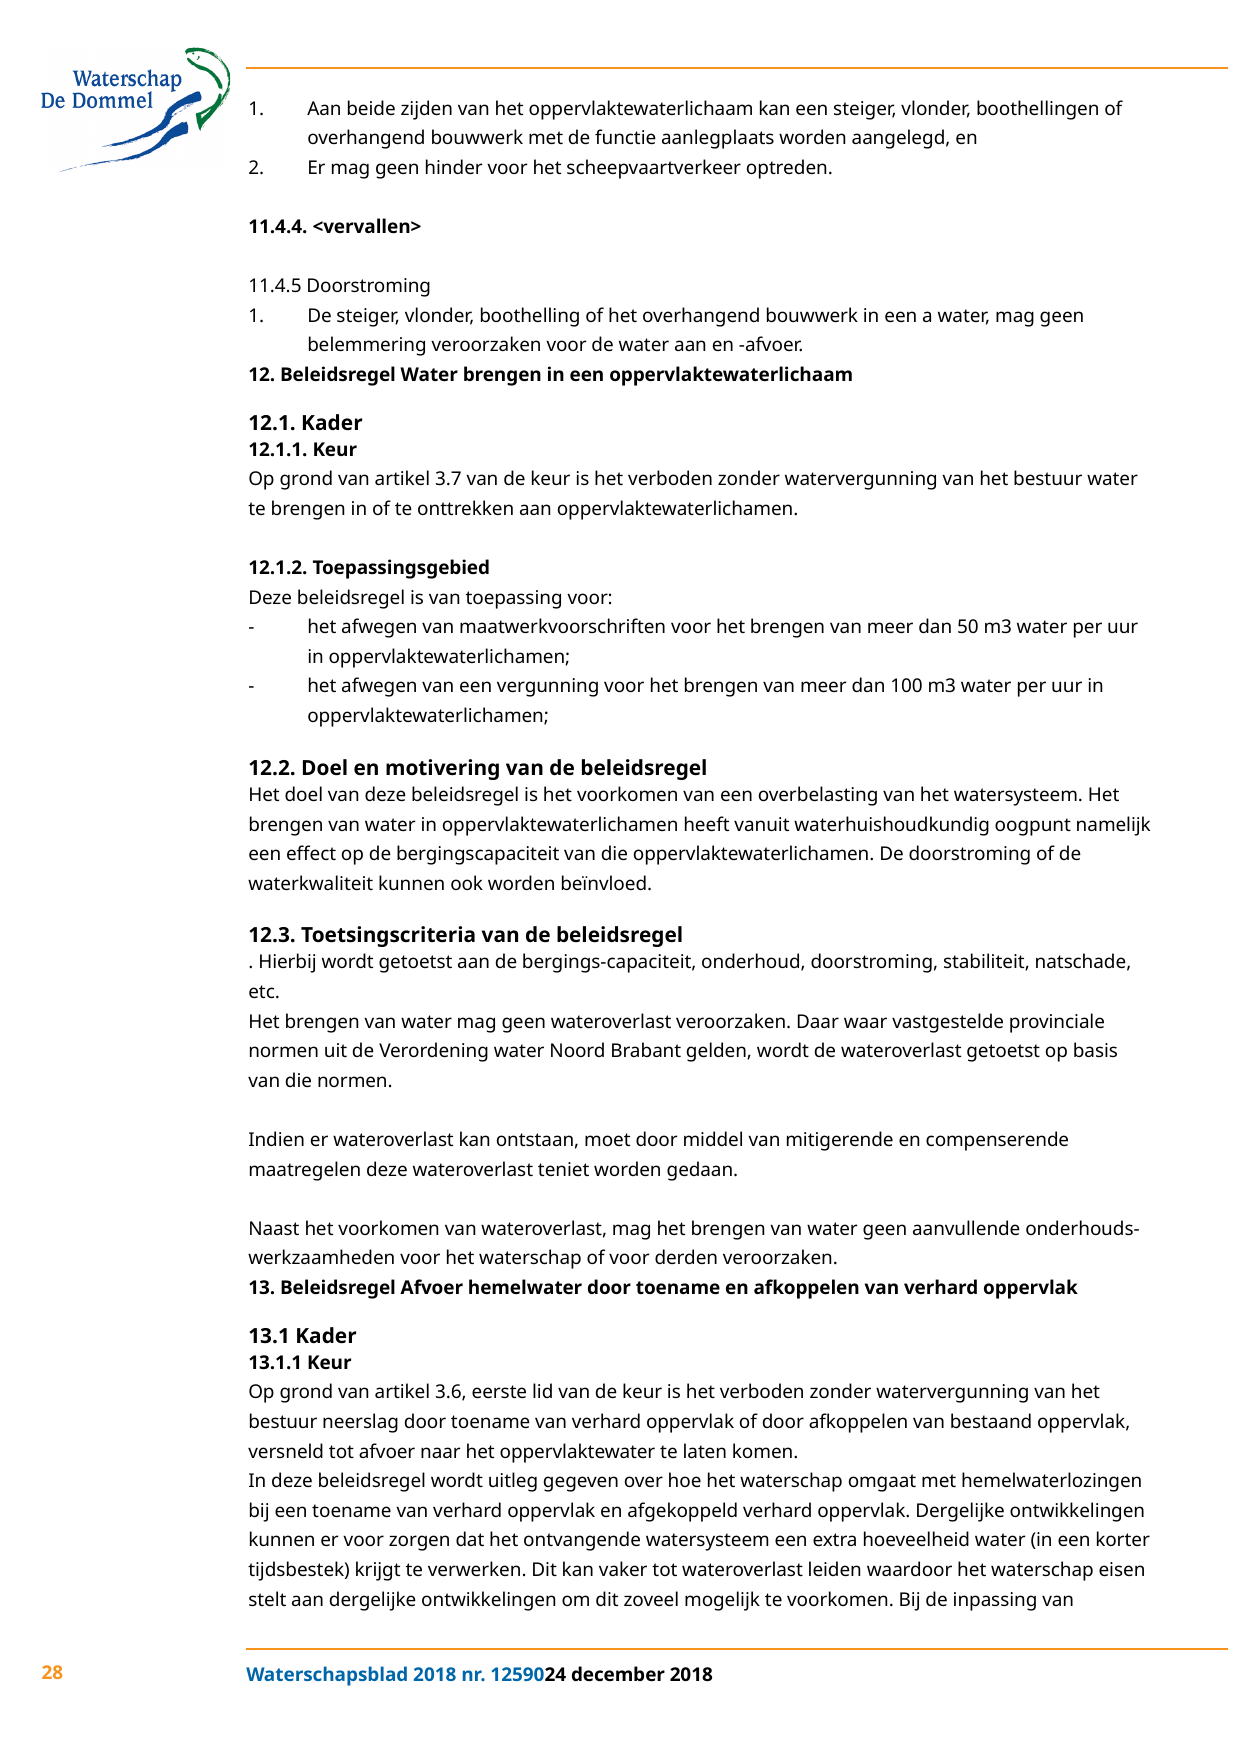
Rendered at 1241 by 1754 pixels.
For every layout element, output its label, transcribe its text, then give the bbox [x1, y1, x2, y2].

text 11.4.5 Doorstroming [248, 272, 1152, 298]
text 13. Beleidsregel Afvoer hemelwater door toename en afkoppelen van verhard oppervlak [248, 1274, 1152, 1300]
text Indien er wateroverlast kan ontstaan, moet door middel van mitigerende en compenserende maatregelen deze wateroverlast teniet worden gedaan. [248, 1126, 1152, 1182]
text 12.2. Doel en motivering van de beleidsregel [248, 753, 1152, 781]
text In deze beleidsregel wordt uitleg gegeven over hoe het waterschap omgaat met hemelwaterlozingen bij een toename van verhard oppervlak en afgekoppeld verhard oppervlak. Dergelijke ontwikkelingen kunnen er voor zorgen dat het ontvangende watersysteem een extra hoeveelheid water (in een korter tijdsbestek) krijgt te verwerken. Dit kan vaker tot wateroverlast leiden waardoor het waterschap eisen stelt aan dergelijke ontwikkelingen om dit zoveel mogelijk te voorkomen. Bij de inpassing van [248, 1467, 1152, 1612]
text Naast het voorkomen van wateroverlast, mag het brengen van water geen aanvullende onderhouds-werkzaamheden voor het waterschap of voor derden veroorzaken. [248, 1215, 1152, 1270]
text Op grond van artikel 3.6, eerste lid van de keur is het verboden zonder watervergunning van het bestuur neerslag door toename van verhard oppervlak of door afkoppelen van bestaand oppervlak, versneld tot afvoer naar het oppervlaktewater te laten komen. [248, 1379, 1152, 1464]
list het afwegen van maatwerkvoorschriften voor het brengen van meer dan 50 m3 water per uur in oppervlaktewaterlichamen; [248, 613, 1152, 669]
text Op grond van artikel 3.7 van de keur is het verboden zonder watervergunning van het bestuur water te brengen in of te onttrekken aan oppervlaktewaterlichamen. [248, 466, 1152, 521]
text Deze beleidsregel is van toepassing voor: [248, 584, 1152, 610]
text 12.3. Toetsingscriteria van de beleidsregel [248, 920, 1152, 949]
list Aan beide zijden van het oppervlaktewaterlichaam kan een steiger, vlonder, boothellingen of overhangend bouwwerk met de functie aanlegplaats worden aangelegd, en [248, 95, 1152, 150]
text 12.1.1. Keur [248, 436, 1152, 462]
list De steiger, vlonder, boothelling of het overhangend bouwwerk in een a water, mag geen belemmering veroorzaken voor de water aan en -afvoer. [248, 302, 1152, 357]
text 13.1.1 Keur [248, 1349, 1152, 1375]
list Er mag geen hinder voor het scheepvaartverkeer optreden. [248, 154, 1152, 180]
picture [41, 47, 231, 172]
text Het brengen van water mag geen wateroverlast veroorzaken. Daar waar vastgestelde provinciale normen uit de Verordening water Noord Brabant gelden, wordt de wateroverlast getoetst op basis van die normen. [248, 1008, 1152, 1093]
text . Hierbij wordt getoetst aan de bergings-capaciteit, onderhoud, doorstroming, stabiliteit, natschade, etc. [248, 949, 1152, 1004]
text 12.1.2. Toepassingsgebied [248, 554, 1152, 580]
text 11.4.4. <vervallen> [248, 213, 1152, 239]
list het afwegen van een vergunning voor het brengen van meer dan 100 m3 water per uur in oppervlaktewaterlichamen; [248, 673, 1152, 728]
text 12. Beleidsregel Water brengen in een oppervlaktewaterlichaam [248, 361, 1152, 387]
text Het doel van deze beleidsregel is het voorkomen van een overbelasting van het watersysteem. Het brengen van water in oppervlaktewaterlichamen heeft vanuit waterhuishoudkundig oogpunt namelijk een effect op de bergingscapaciteit van die oppervlaktewaterlichamen. De doorstroming of de waterkwaliteit kunnen ook worden beïnvloed. [248, 781, 1152, 896]
text 13.1 Kader [248, 1321, 1152, 1349]
text 12.1. Kader [248, 408, 1152, 436]
